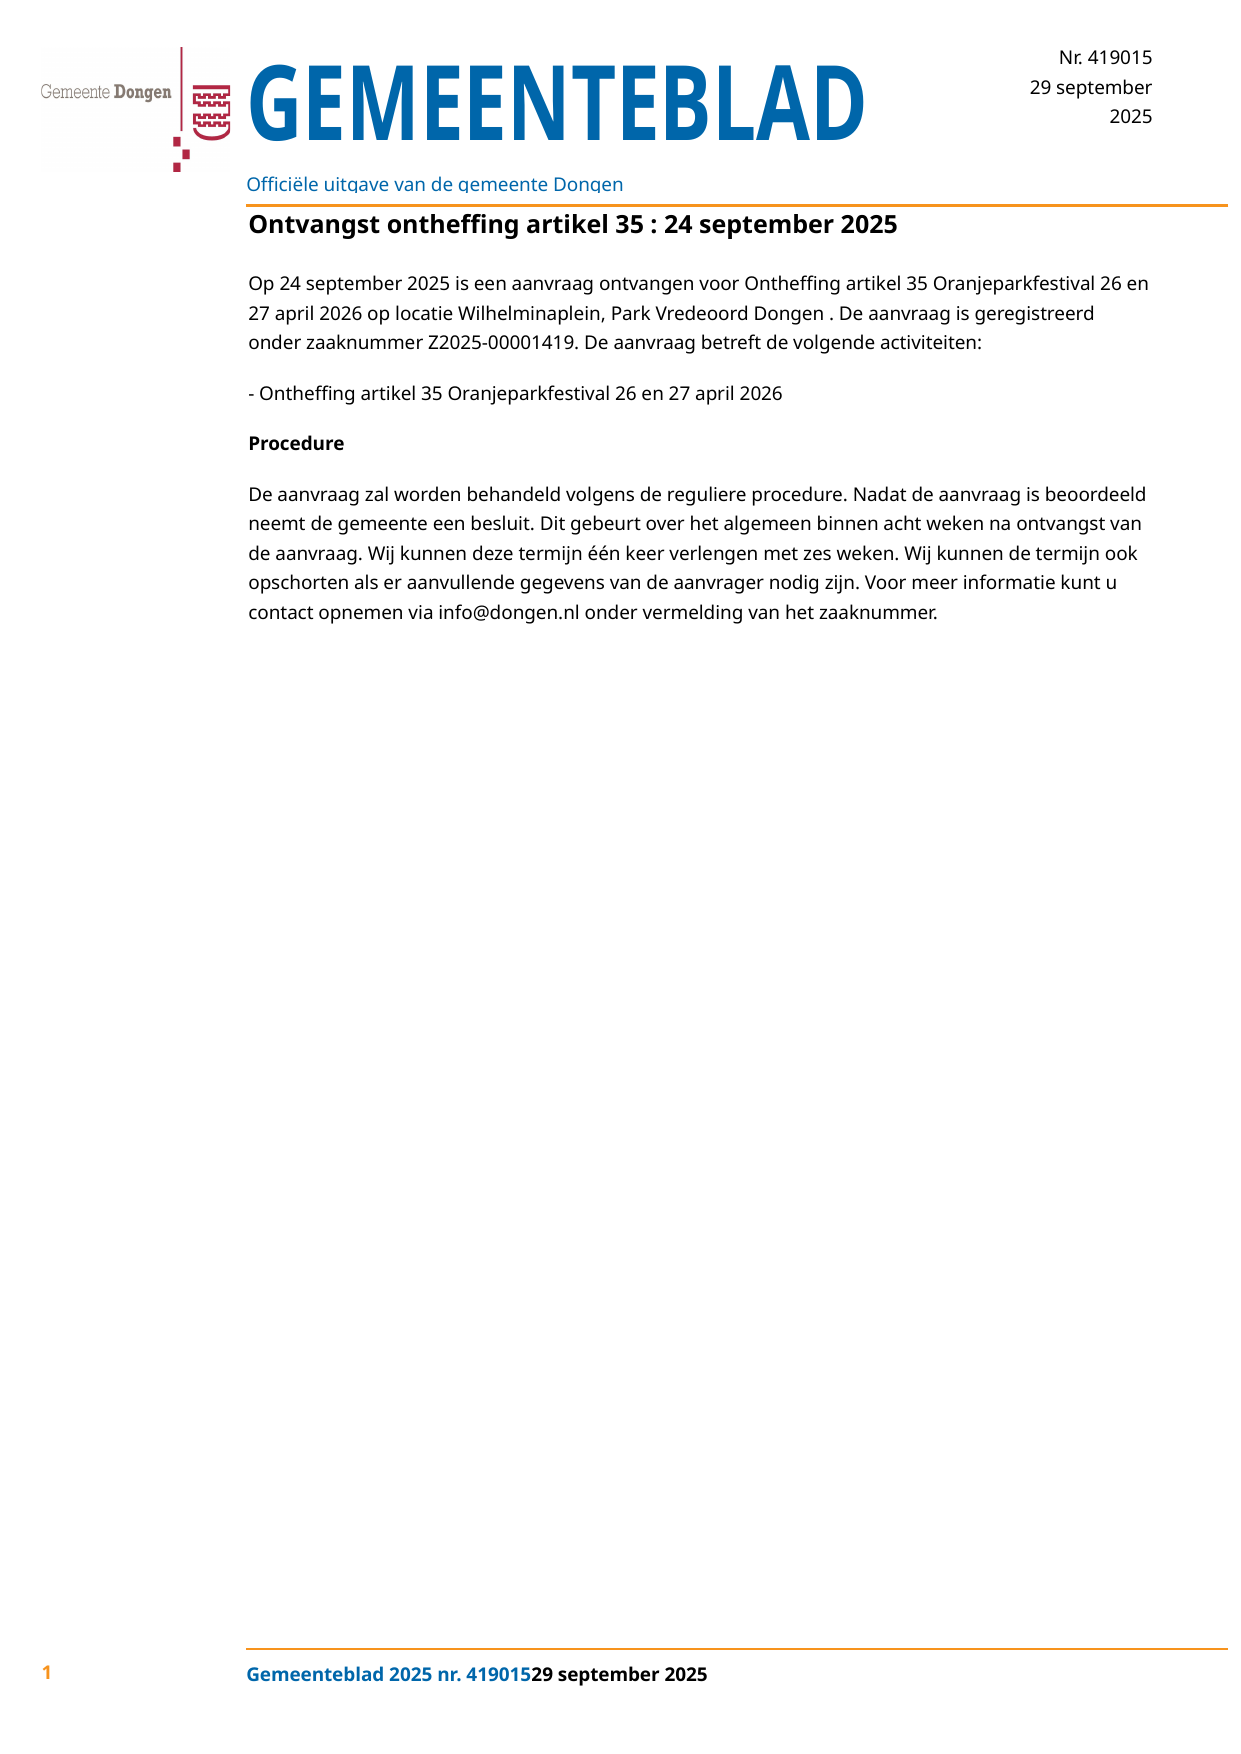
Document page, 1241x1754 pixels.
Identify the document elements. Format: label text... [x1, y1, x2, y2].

text Op 24 september 2025 is een aanvraag ontvangen voor Ontheffing artikel 35 Oranjeparkfestival 26 en 27 april 2026 op locatie Wilhelminaplein, Park Vredeoord Dongen . De aanvraag is geregistreerd onder zaaknummer Z2025-00001419. De aanvraag betreft de volgende activiteiten: [248, 270, 1152, 355]
picture [41, 47, 231, 172]
text Ontvangst ontheffing artikel 35 : 24 september 2025 [248, 207, 1152, 241]
text Procedure [248, 430, 1152, 456]
text De aanvraag zal worden behandeld volgens de reguliere procedure. Nadat de aanvraag is beoordeeld neemt de gemeente een besluit. Dit gebeurt over het algemeen binnen acht weken na ontvangst van de aanvraag. Wij kunnen deze termijn één keer verlengen met zes weken. Wij kunnen de termijn ook opschorten als er aanvullende gegevens van de aanvrager nodig zijn. Voor meer informatie kunt u contact opnemen via info@dongen.nl onder vermelding van het zaaknummer. [248, 481, 1152, 625]
text - Ontheffing artikel 35 Oranjeparkfestival 26 en 27 april 2026 [248, 380, 1152, 406]
